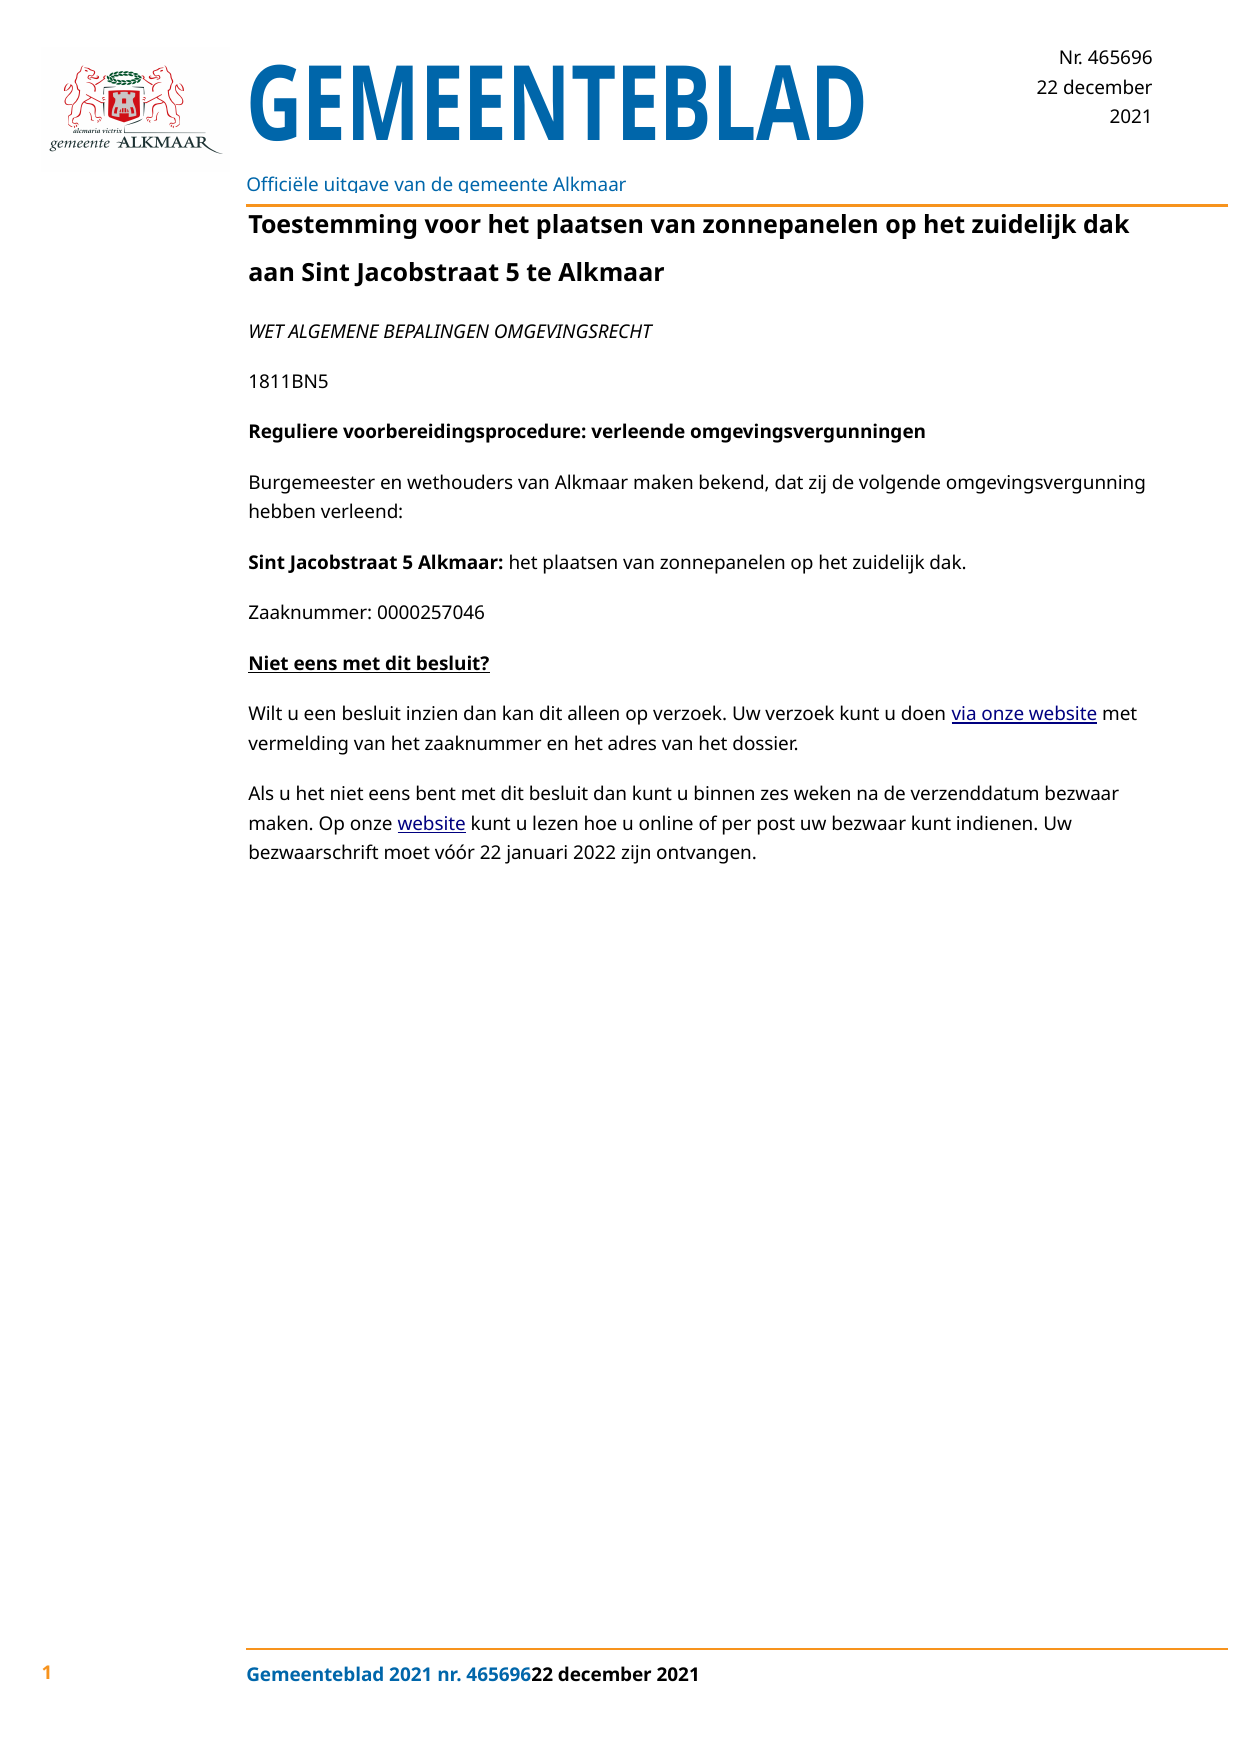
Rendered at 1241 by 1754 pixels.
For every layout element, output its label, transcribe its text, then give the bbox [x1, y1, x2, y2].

text Reguliere voorbereidingsprocedure: verleende omgevingsvergunningen [248, 419, 1152, 444]
text 1811BN5 [248, 368, 1152, 394]
text Wilt u een besluit inzien dan kan dit alleen op verzoek. Uw verzoek kunt u doen via onze website met vermelding van het zaaknummer en het adres van het dossier. [248, 700, 1152, 756]
text Als u het niet eens bent met dit besluit dan kunt u binnen zes weken na de verzenddatum bezwaar maken. Op onze website kunt u lezen hoe u online of per post uw bezwaar kunt indienen. Uw bezwaarschrift moet vóór 22 januari 2022 zijn ontvangen. [248, 780, 1152, 865]
text WET ALGEMENE BEPALINGEN OMGEVINGSRECHT [248, 318, 1152, 344]
text Niet eens met dit besluit? [248, 650, 1152, 676]
text Zaaknummer: 0000257046 [248, 599, 1152, 625]
text Toestemming voor het plaatsen van zonnepanelen op het zuidelijk dak aan Sint Jacobstraat 5 te Alkmaar [248, 207, 1152, 288]
text Burgemeester en wethouders van Alkmaar maken bekend, dat zij de volgende omgevingsvergunning hebben verleend: [248, 469, 1152, 524]
text Sint Jacobstraat 5 Alkmaar: het plaatsen van zonnepanelen op het zuidelijk dak. [248, 549, 1152, 575]
picture [41, 47, 231, 172]
